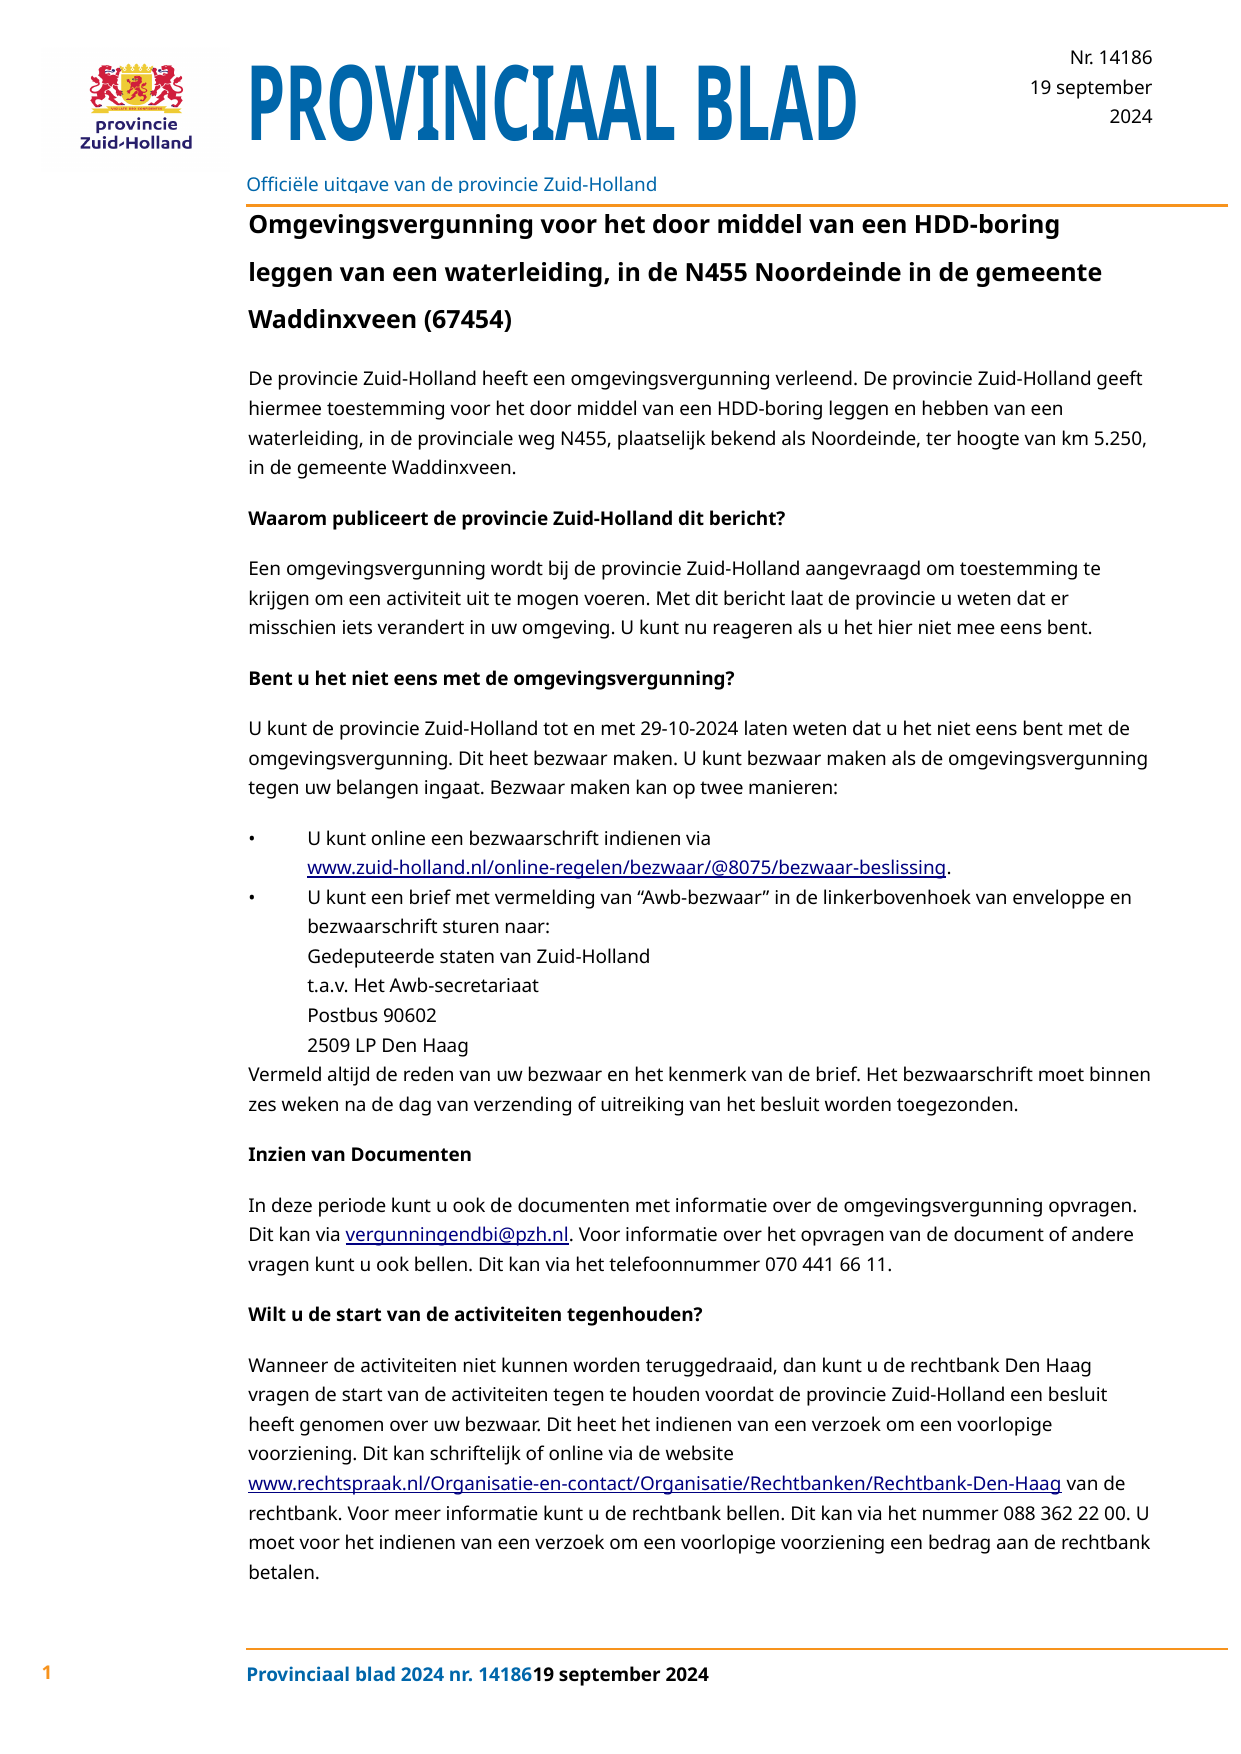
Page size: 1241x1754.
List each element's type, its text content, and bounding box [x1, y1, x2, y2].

text Bent u het niet eens met de omgevingsvergunning? [248, 665, 1152, 690]
text Waarom publiceert de provincie Zuid-Holland dit bericht? [248, 505, 1152, 530]
text Inzien van Documenten [248, 1141, 1152, 1167]
list U kunt een brief met vermelding van “Awb-bezwaar” in de linkerbovenhoek van enveloppe en bezwaarschrift sturen naar: [248, 884, 1152, 939]
text Vermeld altijd de reden van uw bezwaar en het kenmerk van de brief. Het bezwaarschrift moet binnen zes weken na de dag van verzending of uitreiking van het besluit worden toegezonden. [248, 1061, 1152, 1117]
text Een omgevingsvergunning wordt bij de provincie Zuid-Holland aangevraagd om toestemming te krijgen om een activiteit uit te mogen voeren. Met dit bericht laat de provincie u weten dat er misschien iets verandert in uw omgeving. U kunt nu reageren als u het hier niet mee eens bent. [248, 555, 1152, 640]
text Wanneer de activiteiten niet kunnen worden teruggedraaid, dan kunt u de rechtbank Den Haag vragen de start van de activiteiten tegen te houden voordat de provincie Zuid-Holland een besluit heeft genomen over uw bezwaar. Dit heet het indienen van een verzoek om een voorlopige voorziening. Dit kan schriftelijk of online via de website www.rechtspraak.nl/Organisatie-en-contact/Organisatie/Rechtbanken/Rechtbank-Den-Haag van de rechtbank. Voor meer informatie kunt u de rechtbank bellen. Dit kan via het nummer 088 362 22 00. U moet voor het indienen van een verzoek om een voorlopige voorziening een bedrag aan de rechtbank betalen. [248, 1352, 1152, 1584]
list 2509 LP Den Haag [248, 1032, 1152, 1057]
list Postbus 90602 [248, 1002, 1152, 1028]
picture [41, 47, 231, 172]
list t.a.v. Het Awb-secretariaat [248, 973, 1152, 998]
list Gedeputeerde staten van Zuid-Holland [248, 943, 1152, 969]
list U kunt online een bezwaarschrift indienen via www.zuid-holland.nl/online-regelen/bezwaar/@8075/bezwaar-beslissing. [248, 825, 1152, 880]
text In deze periode kunt u ook de documenten met informatie over de omgevingsvergunning opvragen. Dit kan via vergunningendbi@pzh.nl. Voor informatie over het opvragen van de document of andere vragen kunt u ook bellen. Dit kan via het telefoonnummer 070 441 66 11. [248, 1192, 1152, 1277]
text U kunt de provincie Zuid-Holland tot en met 29-10-2024 laten weten dat u het niet eens bent met de omgevingsvergunning. Dit heet bezwaar maken. U kunt bezwaar maken als de omgevingsvergunning tegen uw belangen ingaat. Bezwaar maken kan op twee manieren: [248, 715, 1152, 800]
text De provincie Zuid-Holland heeft een omgevingsvergunning verleend. De provincie Zuid-Holland geeft hiermee toestemming voor het door middel van een HDD-boring leggen en hebben van een waterleiding, in de provinciale weg N455, plaatselijk bekend als Noordeinde, ter hoogte van km 5.250, in de gemeente Waddinxveen. [248, 366, 1152, 480]
text Omgevingsvergunning voor het door middel van een HDD-boring leggen van een waterleiding, in de N455 Noordeinde in de gemeente Waddinxveen (67454) [248, 207, 1152, 336]
text Wilt u de start van de activiteiten tegenhouden? [248, 1301, 1152, 1327]
